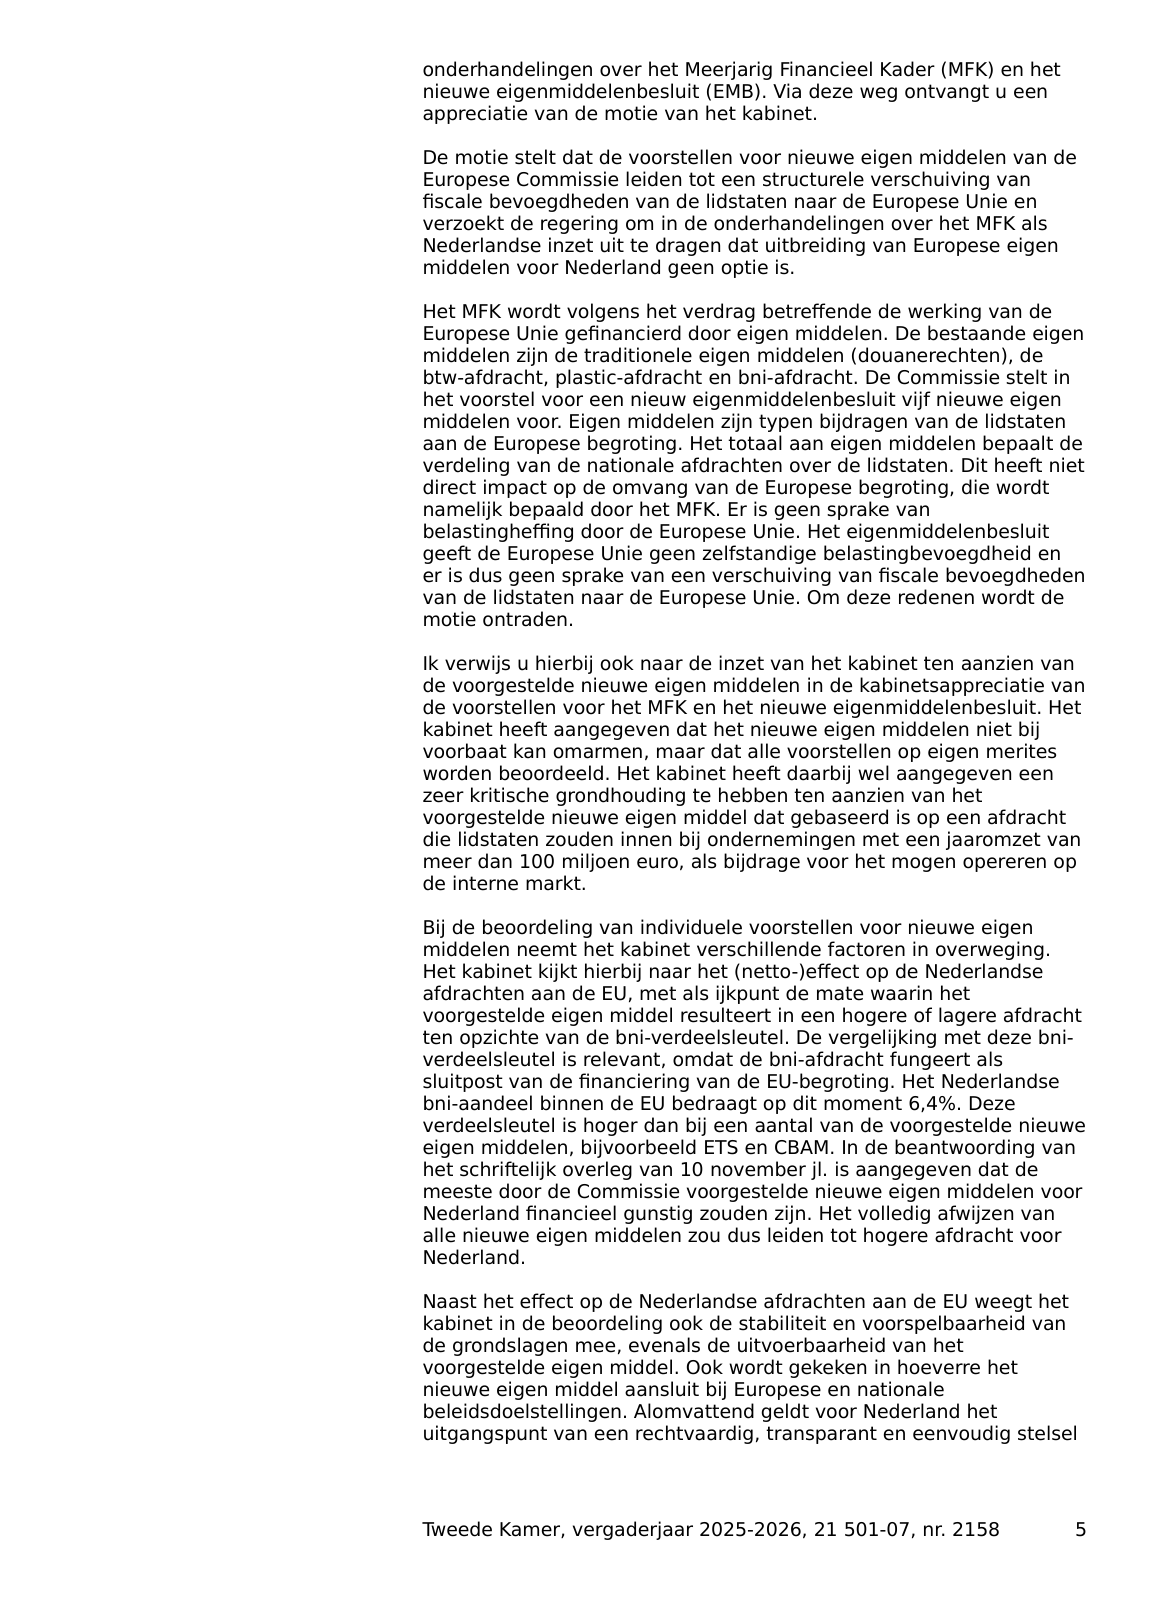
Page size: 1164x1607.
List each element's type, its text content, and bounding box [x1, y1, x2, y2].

text Het MFK wordt volgens het verdrag betreffende de werking van de Europese Unie gefinancierd door eigen middelen. De bestaande eigen middelen zijn de traditionele eigen middelen (douanerechten), de btw-afdracht, plastic-afdracht en bni-afdracht. De Commissie stelt in het voorstel voor een nieuw eigenmiddelenbesluit vijf nieuwe eigen middelen voor. Eigen middelen zijn typen bijdragen van de lidstaten aan de Europese begroting. Het totaal aan eigen middelen bepaalt de verdeling van de nationale afdrachten over de lidstaten. Dit heeft niet direct impact op de omvang van de Europese begroting, die wordt namelijk bepaald door het MFK. Er is geen sprake van belastingheffing door de Europese Unie. Het eigenmiddelenbesluit geeft de Europese Unie geen zelfstandige belastingbevoegdheid en er is dus geen sprake van een verschuiving van fiscale bevoegdheden van de lidstaten naar de Europese Unie. Om deze redenen wordt de motie ontraden. [422, 301, 1087, 631]
text De motie stelt dat de voorstellen voor nieuwe eigen middelen van de Europese Commissie leiden tot een structurele verschuiving van fiscale bevoegdheden van de lidstaten naar de Europese Unie en verzoekt de regering om in de onderhandelingen over het MFK als Nederlandse inzet uit te dragen dat uitbreiding van Europese eigen middelen voor Nederland geen optie is. [422, 147, 1087, 279]
text Naast het effect op de Nederlandse afdrachten aan de EU weegt het kabinet in de beoordeling ook de stabiliteit en voorspelbaarheid van de grondslagen mee, evenals de uitvoerbaarheid van het voorgestelde eigen middel. Ook wordt gekeken in hoeverre het nieuwe eigen middel aansluit bij Europese en nationale beleidsdoelstellingen. Alomvattend geldt voor Nederland het uitgangspunt van een rechtvaardig, transparant en eenvoudig stelsel [422, 1291, 1087, 1445]
text onderhandelingen over het Meerjarig Financieel Kader (MFK) en het nieuwe eigenmiddelenbesluit (EMB). Via deze weg ontvangt u een appreciatie van de motie van het kabinet. [422, 59, 1087, 125]
text Bij de beoordeling van individuele voorstellen voor nieuwe eigen middelen neemt het kabinet verschillende factoren in overweging. Het kabinet kijkt hierbij naar het (netto-)effect op de Nederlandse afdrachten aan de EU, met als ijkpunt de mate waarin het voorgestelde eigen middel resulteert in een hogere of lagere afdracht ten opzichte van de bni-verdeelsleutel. De vergelijking met deze bni-verdeelsleutel is relevant, omdat de bni-afdracht fungeert als sluitpost van de financiering van de EU-begroting. Het Nederlandse bni-aandeel binnen de EU bedraagt op dit moment 6,4%. Deze verdeelsleutel is hoger dan bij een aantal van de voorgestelde nieuwe eigen middelen, bijvoorbeeld ETS en CBAM. In de beantwoording van het schriftelijk overleg van 10 november jl. is aangegeven dat de meeste door de Commissie voorgestelde nieuwe eigen middelen voor Nederland financieel gunstig zouden zijn. Het volledig afwijzen van alle nieuwe eigen middelen zou dus leiden tot hogere afdracht voor Nederland. [422, 917, 1087, 1269]
text Ik verwijs u hierbij ook naar de inzet van het kabinet ten aanzien van de voorgestelde nieuwe eigen middelen in de kabinetsappreciatie van de voorstellen voor het MFK en het nieuwe eigenmiddelenbesluit. Het kabinet heeft aangegeven dat het nieuwe eigen middelen niet bij voorbaat kan omarmen, maar dat alle voorstellen op eigen merites worden beoordeeld. Het kabinet heeft daarbij wel aangegeven een zeer kritische grondhouding te hebben ten aanzien van het voorgestelde nieuwe eigen middel dat gebaseerd is op een afdracht die lidstaten zouden innen bij ondernemingen met een jaaromzet van meer dan 100 miljoen euro, als bijdrage voor het mogen opereren op de interne markt. [422, 653, 1087, 895]
